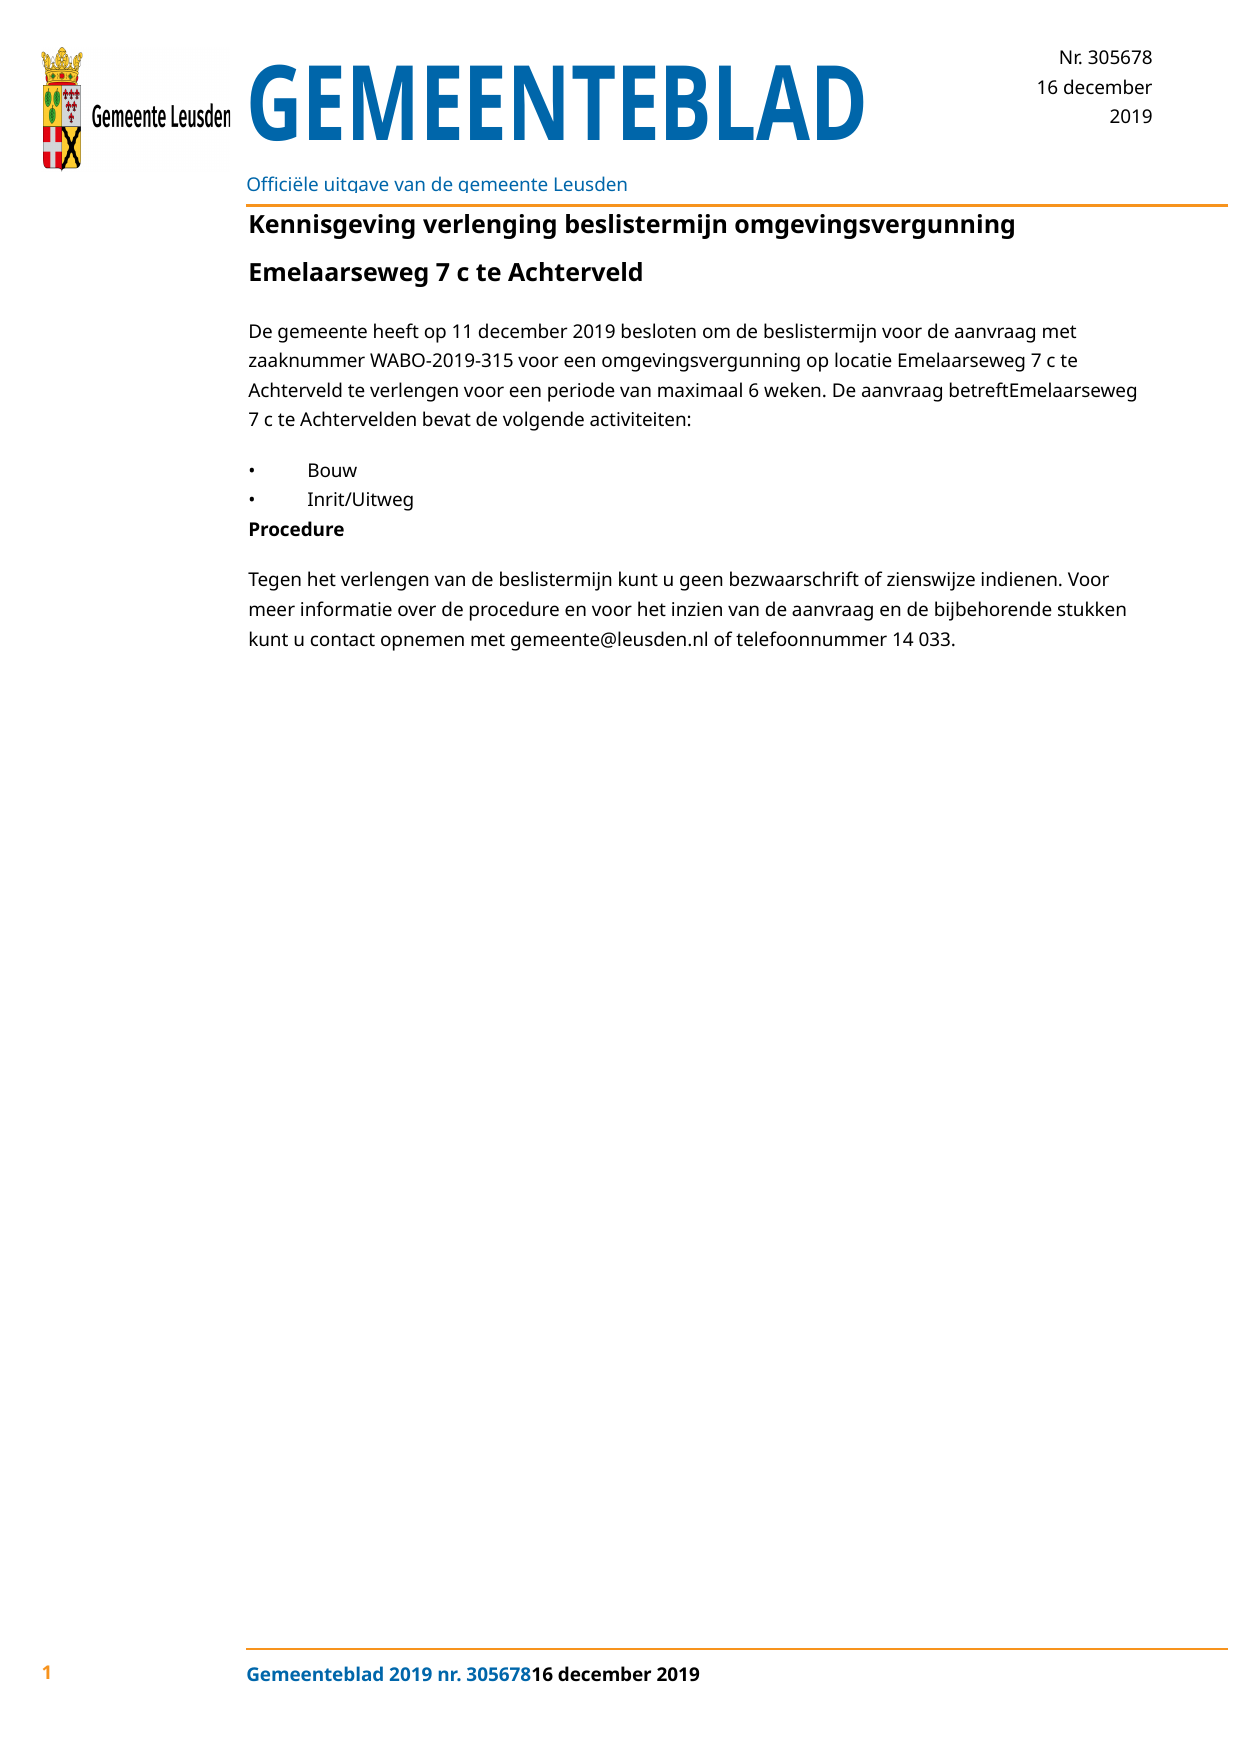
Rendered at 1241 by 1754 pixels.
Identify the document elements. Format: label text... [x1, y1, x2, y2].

text Tegen het verlengen van de beslistermijn kunt u geen bezwaarschrift of zienswijze indienen. Voor meer informatie over de procedure en voor het inzien van de aanvraag en de bijbehorende stukken kunt u contact opnemen met gemeente@leusden.nl of telefoonnummer 14 033. [248, 567, 1152, 652]
text Procedure [248, 516, 1152, 542]
list Bouw [248, 457, 1152, 483]
list Inrit/Uitweg [248, 487, 1152, 512]
text Kennisgeving verlenging beslistermijn omgevingsvergunning Emelaarseweg 7 c te Achterveld [248, 207, 1152, 288]
picture [41, 47, 231, 172]
text De gemeente heeft op 11 december 2019 besloten om de beslistermijn voor de aanvraag met zaaknummer WABO-2019-315 voor een omgevingsvergunning op locatie Emelaarseweg 7 c te Achterveld te verlengen voor een periode van maximaal 6 weken. De aanvraag betreftEmelaarseweg 7 c te Achtervelden bevat de volgende activiteiten: [248, 318, 1152, 432]
